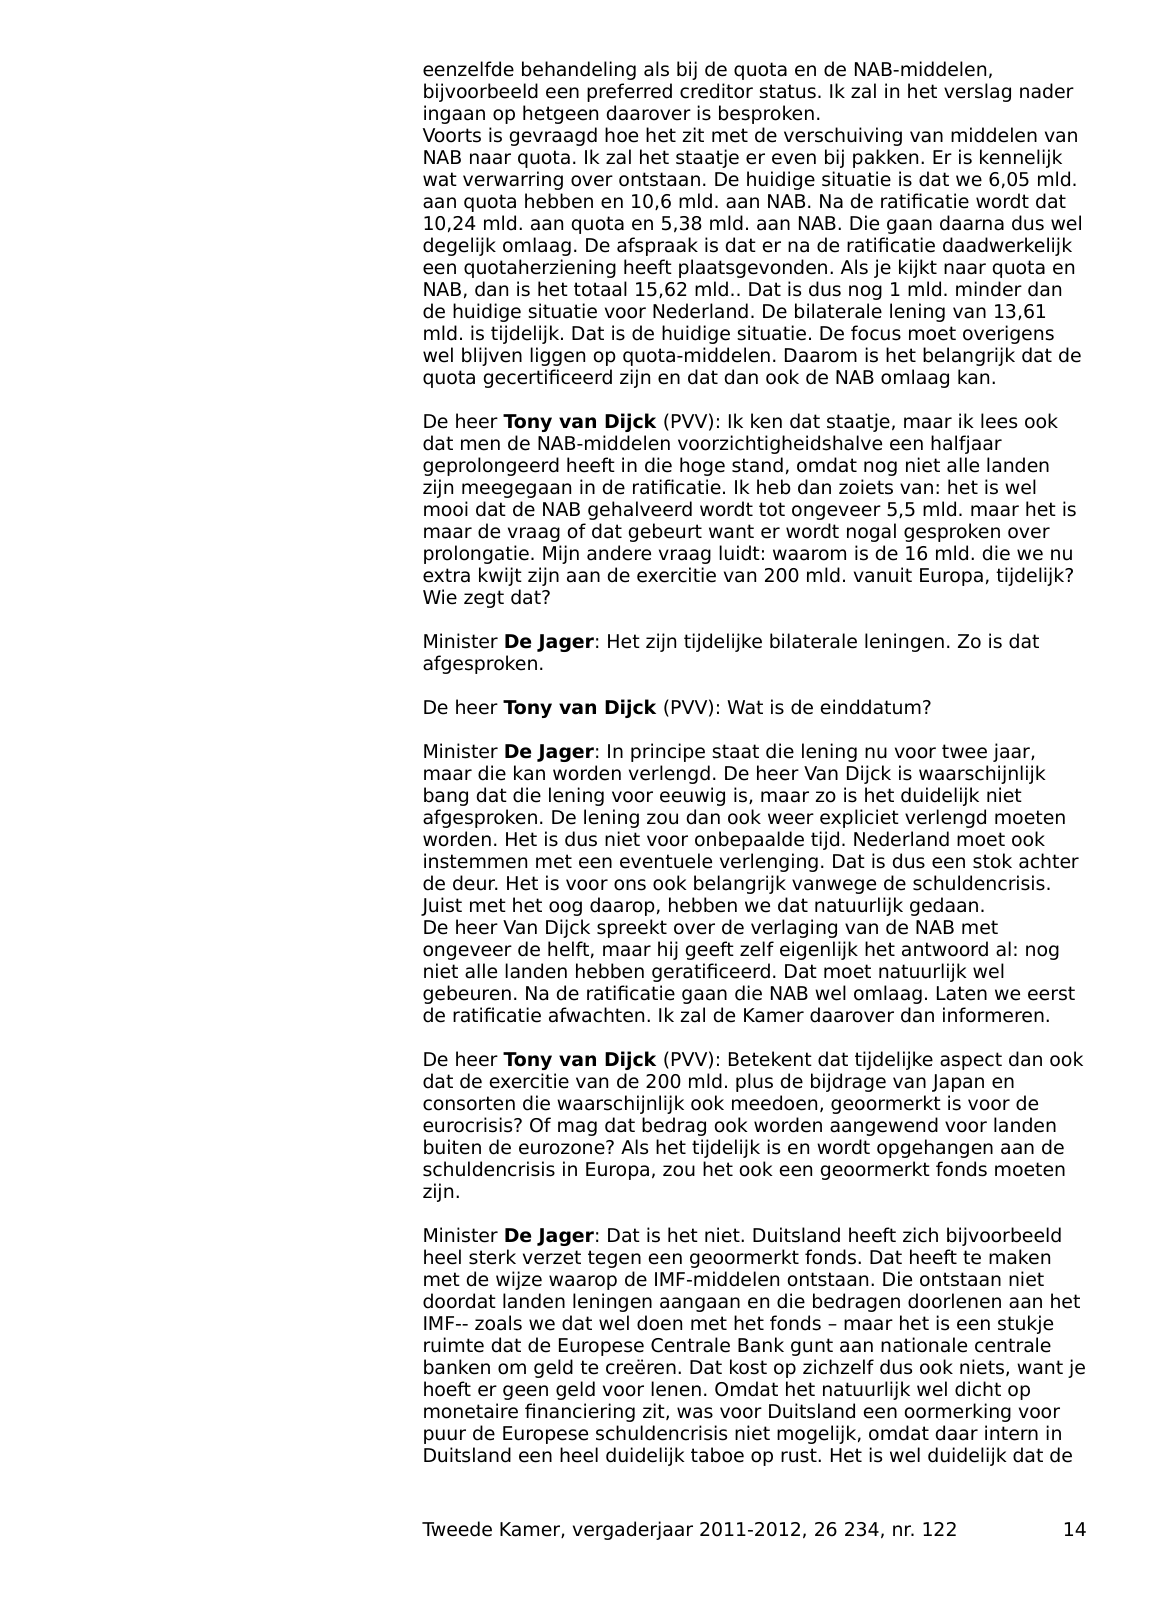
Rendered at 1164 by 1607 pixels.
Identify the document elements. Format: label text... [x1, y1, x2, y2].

text Minister De Jager: In principe staat die lening nu voor twee jaar, maar die kan worden verlengd. De heer Van Dijck is waarschijnlijk bang dat die lening voor eeuwig is, maar zo is het duidelijk niet afgesproken. De lening zou dan ook weer expliciet verlengd moeten worden. Het is dus niet voor onbepaalde tijd. Nederland moet ook instemmen met een eventuele verlenging. Dat is dus een stok achter de deur. Het is voor ons ook belangrijk vanwege de schuldencrisis. Juist met het oog daarop, hebben we dat natuurlijk gedaan. [422, 741, 1087, 917]
text De heer Tony van Dijck (PVV): Betekent dat tijdelijke aspect dan ook dat de exercitie van de 200 mld. plus de bijdrage van Japan en consorten die waarschijnlijk ook meedoen, geoormerkt is voor de eurocrisis? Of mag dat bedrag ook worden aangewend voor landen buiten de eurozone? Als het tijdelijk is en wordt opgehangen aan de schuldencrisis in Europa, zou het ook een geoormerkt fonds moeten zijn. [422, 1049, 1087, 1203]
text Minister De Jager: Dat is het niet. Duitsland heeft zich bijvoorbeeld heel sterk verzet tegen een geoormerkt fonds. Dat heeft te maken met de wijze waarop de IMF-middelen ontstaan. Die ontstaan niet doordat landen leningen aangaan en die bedragen doorlenen aan het IMF-- zoals we dat wel doen met het fonds – maar het is een stukje ruimte dat de Europese Centrale Bank gunt aan nationale centrale banken om geld te creëren. Dat kost op zichzelf dus ook niets, want je hoeft er geen geld voor lenen. Omdat het natuurlijk wel dicht op monetaire financiering zit, was voor Duitsland een oormerking voor puur de Europese schuldencrisis niet mogelijk, omdat daar intern in Duitsland een heel duidelijk taboe op rust. Het is wel duidelijk dat de [422, 1225, 1087, 1467]
text eenzelfde behandeling als bij de quota en de NAB-middelen, bijvoorbeeld een preferred creditor status. Ik zal in het verslag nader ingaan op hetgeen daarover is besproken. [422, 59, 1087, 125]
text Minister De Jager: Het zijn tijdelijke bilaterale leningen. Zo is dat afgesproken. [422, 631, 1087, 675]
text De heer Tony van Dijck (PVV): Ik ken dat staatje, maar ik lees ook dat men de NAB-middelen voorzichtigheidshalve een halfjaar geprolongeerd heeft in die hoge stand, omdat nog niet alle landen zijn meegegaan in de ratificatie. Ik heb dan zoiets van: het is wel mooi dat de NAB gehalveerd wordt tot ongeveer 5,5 mld. maar het is maar de vraag of dat gebeurt want er wordt nogal gesproken over prolongatie. Mijn andere vraag luidt: waarom is de 16 mld. die we nu extra kwijt zijn aan de exercitie van 200 mld. vanuit Europa, tijdelijk? Wie zegt dat? [422, 411, 1087, 609]
text De heer Van Dijck spreekt over de verlaging van de NAB met ongeveer de helft, maar hij geeft zelf eigenlijk het antwoord al: nog niet alle landen hebben geratificeerd. Dat moet natuurlijk wel gebeuren. Na de ratificatie gaan die NAB wel omlaag. Laten we eerst de ratificatie afwachten. Ik zal de Kamer daarover dan informeren. [422, 917, 1087, 1027]
text Voorts is gevraagd hoe het zit met de verschuiving van middelen van NAB naar quota. Ik zal het staatje er even bij pakken. Er is kennelijk wat verwarring over ontstaan. De huidige situatie is dat we 6,05 mld. aan quota hebben en 10,6 mld. aan NAB. Na de ratificatie wordt dat 10,24 mld. aan quota en 5,38 mld. aan NAB. Die gaan daarna dus wel degelijk omlaag. De afspraak is dat er na de ratificatie daadwerkelijk een quotaherziening heeft plaatsgevonden. Als je kijkt naar quota en NAB, dan is het totaal 15,62 mld.. Dat is dus nog 1 mld. minder dan de huidige situatie voor Nederland. De bilaterale lening van 13,61 mld. is tijdelijk. Dat is de huidige situatie. De focus moet overigens wel blijven liggen op quota-middelen. Daarom is het belangrijk dat de quota gecertificeerd zijn en dat dan ook de NAB omlaag kan. [422, 125, 1087, 389]
text De heer Tony van Dijck (PVV): Wat is de einddatum? [422, 697, 1087, 719]
